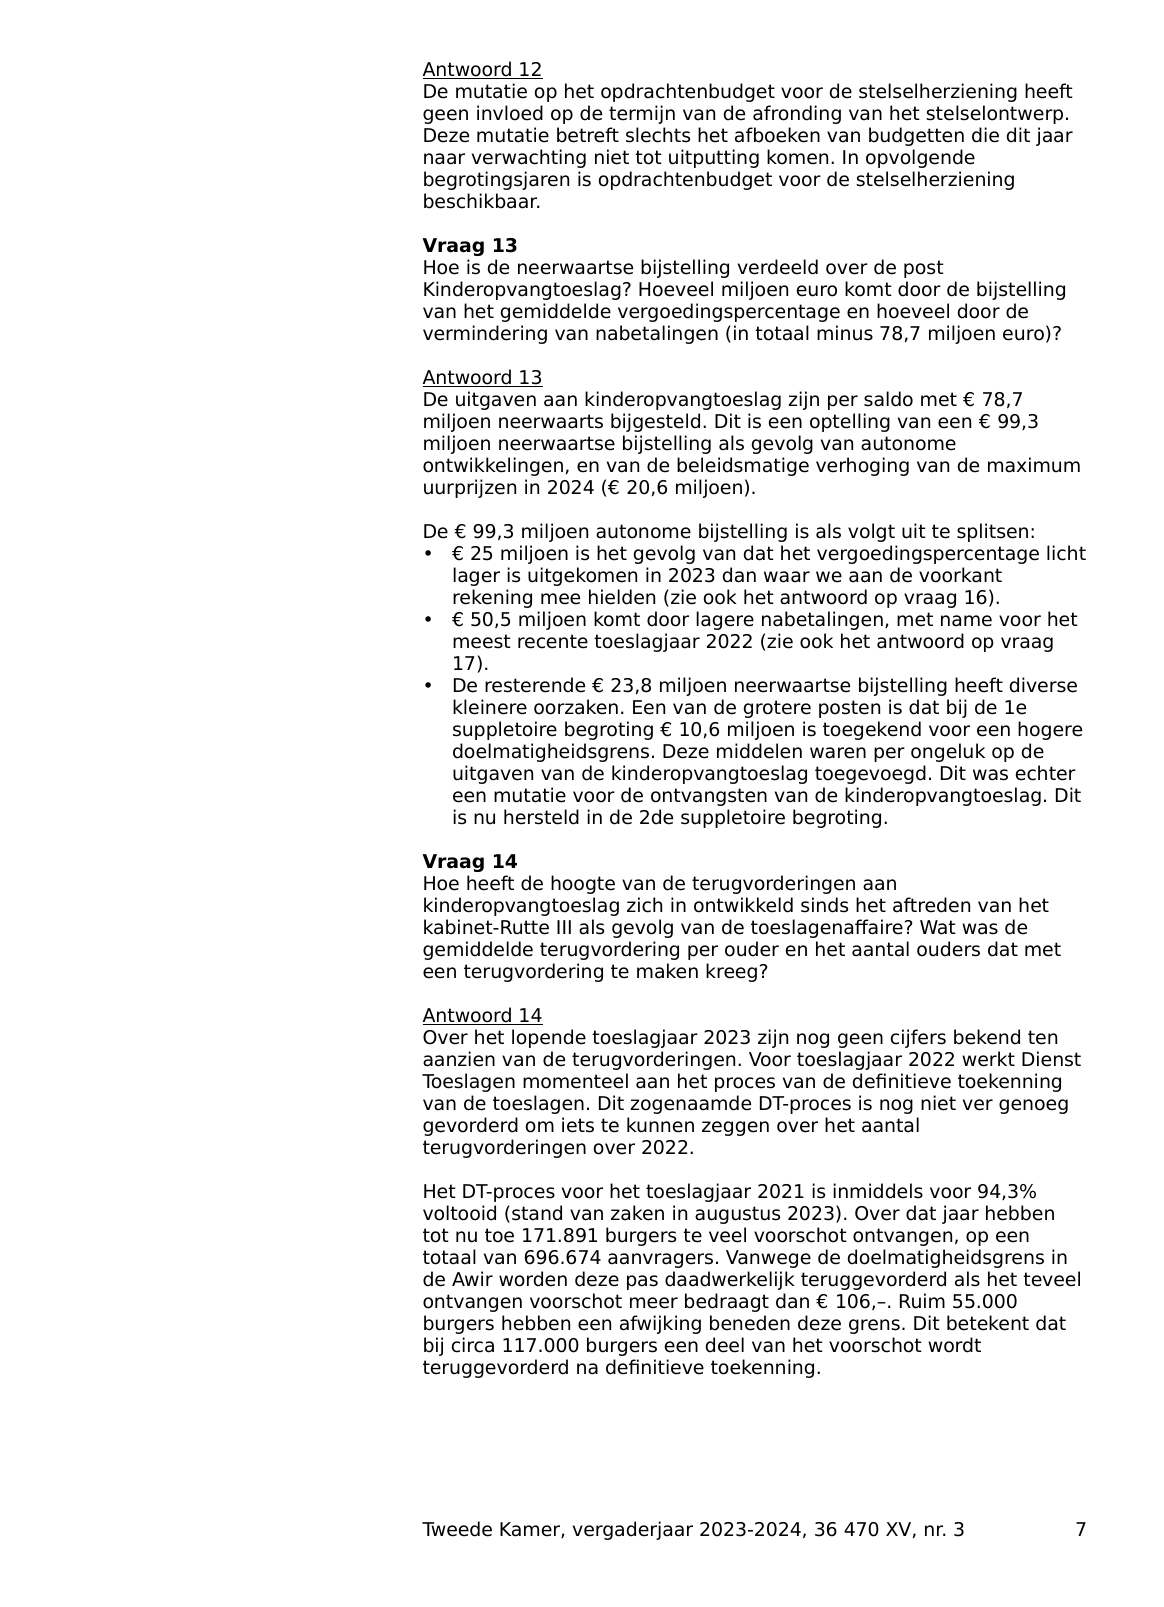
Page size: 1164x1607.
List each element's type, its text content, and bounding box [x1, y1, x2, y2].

text Vraag 14 [422, 851, 1087, 873]
text Hoe heeft de hoogte van de terugvorderingen aan kinderopvangtoeslag zich in ontwikkeld sinds het aftreden van het kabinet-Rutte III als gevolg van de toeslagenaffaire? Wat was de gemiddelde terugvordering per ouder en het aantal ouders dat met een terugvordering te maken kreeg? [422, 873, 1087, 983]
text Het DT-proces voor het toeslagjaar 2021 is inmiddels voor 94,3% voltooid (stand van zaken in augustus 2023). Over dat jaar hebben tot nu toe 171.891 burgers te veel voorschot ontvangen, op een totaal van 696.674 aanvragers. Vanwege de doelmatigheidsgrens in de Awir worden deze pas daadwerkelijk teruggevorderd als het teveel ontvangen voorschot meer bedraagt dan € 106,–. Ruim 55.000 burgers hebben een afwijking beneden deze grens. Dit betekent dat bij circa 117.000 burgers een deel van het voorschot wordt teruggevorderd na definitieve toekenning. [422, 1181, 1087, 1379]
text Antwoord 14 [422, 1005, 1087, 1027]
text • € 50,5 miljoen komt door lagere nabetalingen, met name voor het meest recente toeslagjaar 2022 (zie ook het antwoord op vraag 17). [422, 609, 1087, 675]
text Antwoord 13 [422, 367, 1087, 389]
text De € 99,3 miljoen autonome bijstelling is als volgt uit te splitsen: [422, 521, 1087, 543]
text De uitgaven aan kinderopvangtoeslag zijn per saldo met € 78,7 miljoen neerwaarts bijgesteld. Dit is een optelling van een € 99,3 miljoen neerwaartse bijstelling als gevolg van autonome ontwikkelingen, en van de beleidsmatige verhoging van de maximum uurprijzen in 2024 (€ 20,6 miljoen). [422, 389, 1087, 499]
text Antwoord 12 [422, 59, 1087, 81]
text • De resterende € 23,8 miljoen neerwaartse bijstelling heeft diverse kleinere oorzaken. Een van de grotere posten is dat bij de 1e suppletoire begroting € 10,6 miljoen is toegekend voor een hogere doelmatigheidsgrens. Deze middelen waren per ongeluk op de uitgaven van de kinderopvangtoeslag toegevoegd. Dit was echter een mutatie voor de ontvangsten van de kinderopvangtoeslag. Dit is nu hersteld in de 2de suppletoire begroting. [422, 675, 1087, 829]
text Over het lopende toeslagjaar 2023 zijn nog geen cijfers bekend ten aanzien van de terugvorderingen. Voor toeslagjaar 2022 werkt Dienst Toeslagen momenteel aan het proces van de definitieve toekenning van de toeslagen. Dit zogenaamde DT-proces is nog niet ver genoeg gevorderd om iets te kunnen zeggen over het aantal terugvorderingen over 2022. [422, 1027, 1087, 1159]
text De mutatie op het opdrachtenbudget voor de stelselherziening heeft geen invloed op de termijn van de afronding van het stelselontwerp. Deze mutatie betreft slechts het afboeken van budgetten die dit jaar naar verwachting niet tot uitputting komen. In opvolgende begrotingsjaren is opdrachtenbudget voor de stelselherziening beschikbaar. [422, 81, 1087, 213]
text Vraag 13 [422, 235, 1087, 257]
text • € 25 miljoen is het gevolg van dat het vergoedingspercentage licht lager is uitgekomen in 2023 dan waar we aan de voorkant rekening mee hielden (zie ook het antwoord op vraag 16). [422, 543, 1087, 609]
text Hoe is de neerwaartse bijstelling verdeeld over de post Kinderopvangtoeslag? Hoeveel miljoen euro komt door de bijstelling van het gemiddelde vergoedingspercentage en hoeveel door de vermindering van nabetalingen (in totaal minus 78,7 miljoen euro)? [422, 257, 1087, 345]
